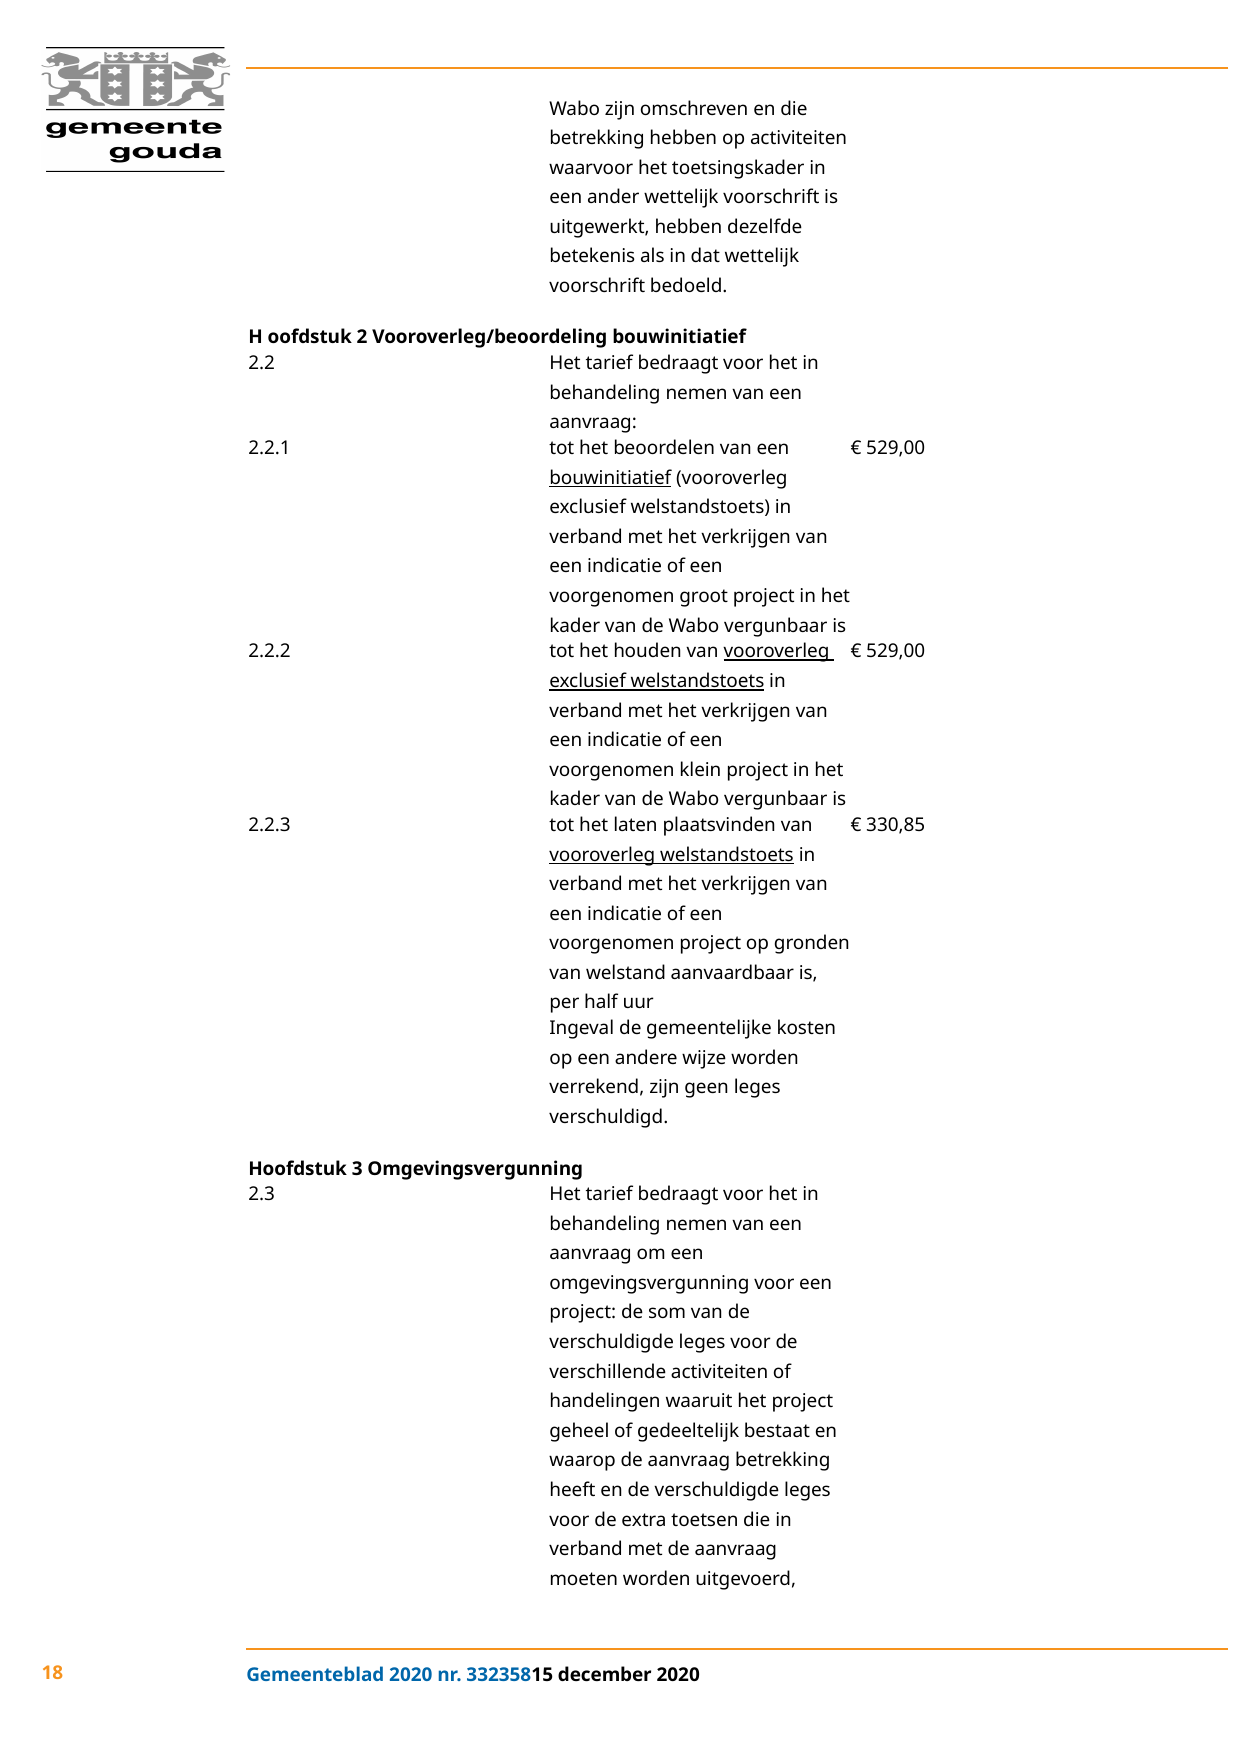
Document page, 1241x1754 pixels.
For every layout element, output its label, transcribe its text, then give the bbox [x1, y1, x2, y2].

table_cell H oofdstuk 2 Vooroverleg/beoordeling bouwinitiatief [248, 324, 850, 349]
table_cell [850, 1180, 1152, 1591]
table_cell [549, 298, 850, 324]
table_cell Het tarief bedraagt voor het in behandeling nemen van een aanvraag om een omgevingsvergunning voor een project: de som van de verschuldigde leges voor de verschillende activiteiten of handelingen waaruit het project geheel of gedeeltelijk bestaat en waarop de aanvraag betrekking heeft en de verschuldigde leges voor de extra toetsen die in verband met de aanvraag moeten worden uitgevoerd, [549, 1180, 850, 1591]
table_cell Wabo zijn omschreven en die betrekking hebben op activiteiten waarvoor het toetsingskader in een ander wettelijk voorschrift is uitgewerkt, hebben dezelfde betekenis als in dat wettelijk voorschrift bedoeld. [549, 95, 850, 298]
table_cell 2.2.3 [248, 811, 549, 1014]
table_cell 2.2 [248, 350, 549, 434]
table_cell [850, 95, 1152, 298]
table_cell [850, 298, 1152, 324]
table_cell [850, 1155, 1152, 1180]
table_cell [850, 1015, 1152, 1129]
table_cell tot het houden van vooroverleg exclusief welstandstoets in verband met het verkrijgen van een indicatie of een voorgenomen klein project in het kader van de Wabo vergunbaar is [549, 638, 850, 811]
table_cell 2.2.1 [248, 434, 549, 638]
table_cell Hoofdstuk 3 Omgevingsvergunning [248, 1155, 850, 1180]
table_cell 2.2.2 [248, 638, 549, 811]
table_cell tot het beoordelen van een bouwinitiatief (vooroverleg exclusief welstandstoets) in verband met het verkrijgen van een indicatie of een voorgenomen groot project in het kader van de Wabo vergunbaar is [549, 434, 850, 638]
table_cell € 529,00 [850, 434, 1152, 638]
table_cell [248, 1015, 549, 1129]
table_cell € 330,85 [850, 811, 1152, 1014]
table_cell € 529,00 [850, 638, 1152, 811]
table_cell Ingeval de gemeentelijke kosten op een andere wijze worden verrekend, zijn geen leges verschuldigd. [549, 1015, 850, 1129]
table_cell [850, 324, 1152, 349]
table_cell [248, 95, 549, 298]
table_cell [850, 1129, 1152, 1155]
table_cell Het tarief bedraagt voor het in behandeling nemen van een aanvraag: [549, 350, 850, 434]
table_cell tot het laten plaatsvinden van vooroverleg welstandstoets in verband met het verkrijgen van een indicatie of een voorgenomen project op gronden van welstand aanvaardbaar is, per half uur [549, 811, 850, 1014]
table_cell [248, 298, 549, 324]
table_cell [248, 1129, 549, 1155]
picture [41, 47, 231, 172]
table_cell [549, 1129, 850, 1155]
table_cell 2.3 [248, 1180, 549, 1591]
table_cell [850, 350, 1152, 434]
